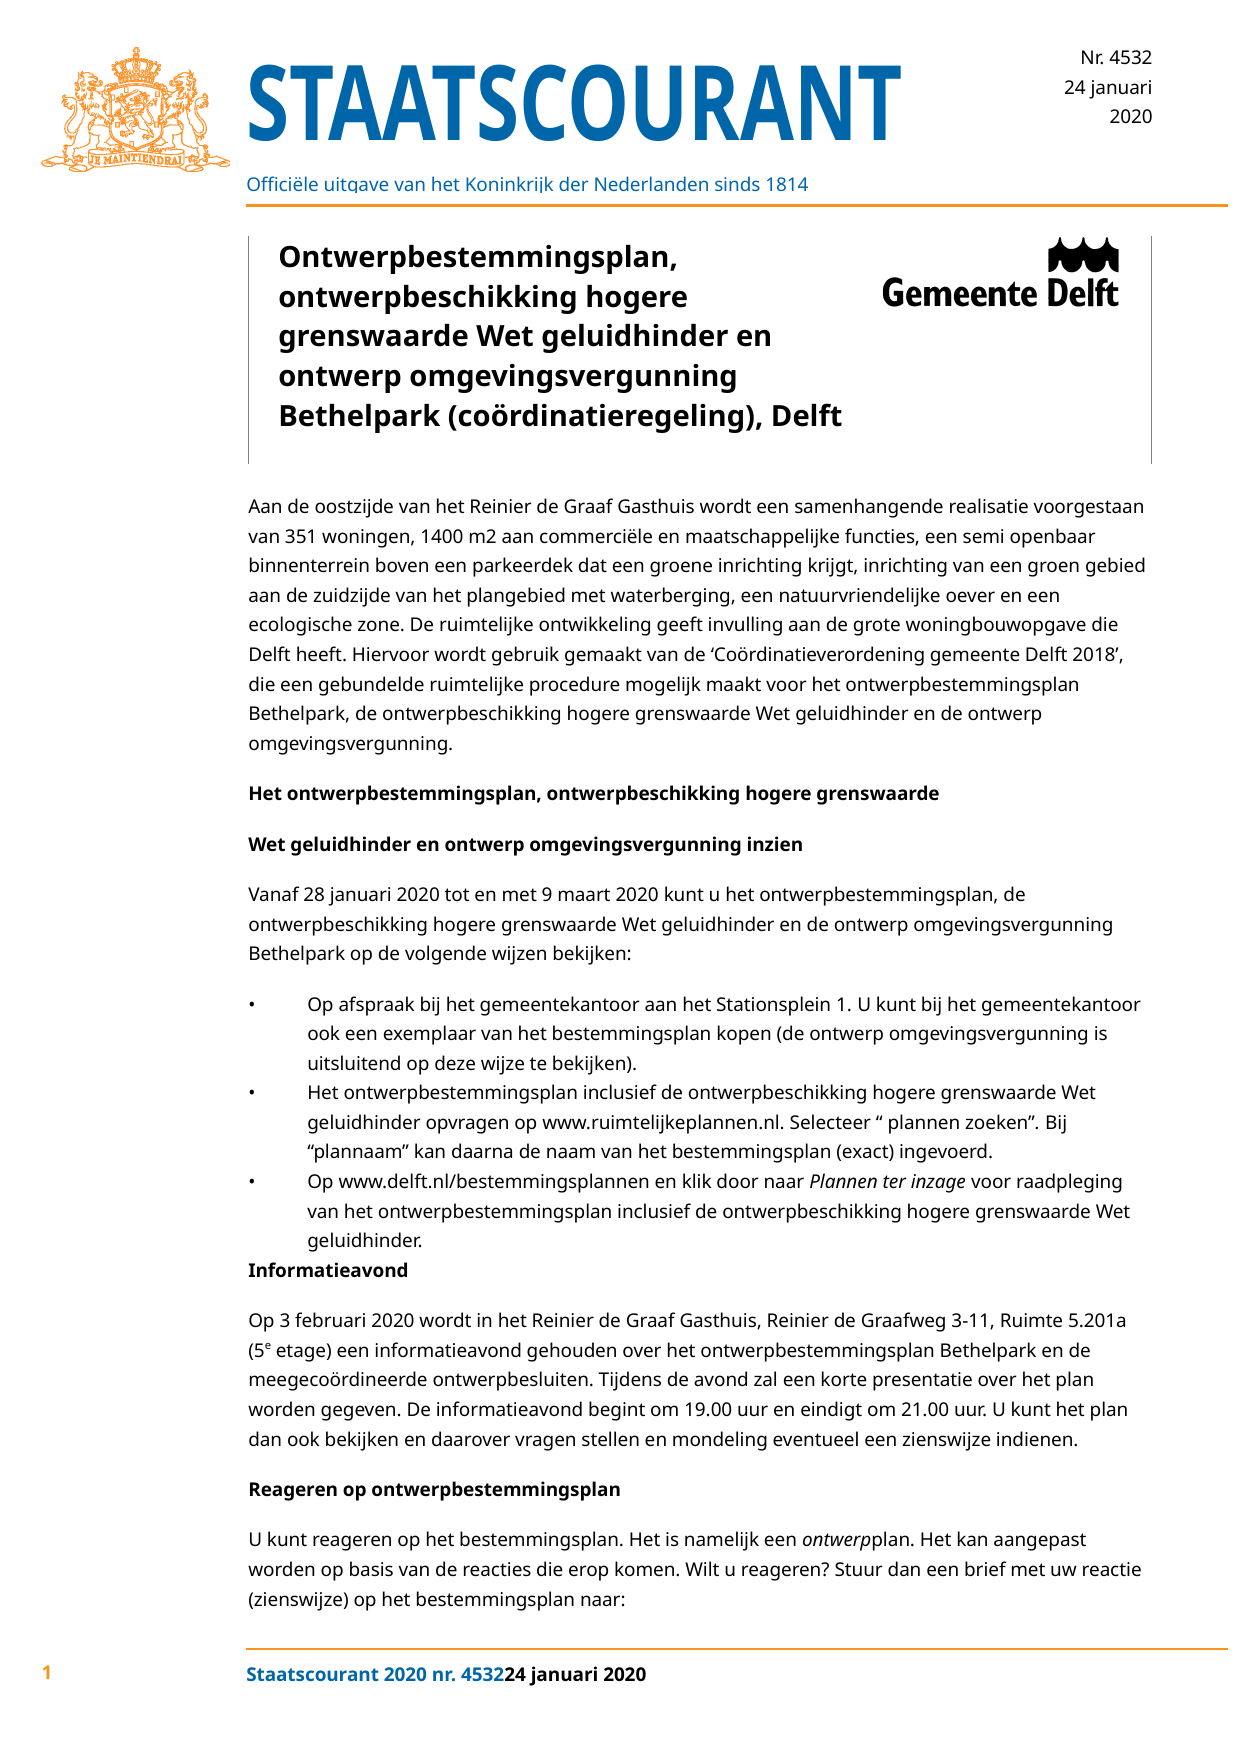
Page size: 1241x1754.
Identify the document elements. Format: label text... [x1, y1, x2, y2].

list Het ontwerpbestemmingsplan inclusief de ontwerpbeschikking hogere grenswaarde Wet geluidhinder opvragen op www.ruimtelijkeplannen.nl. Selecteer “ plannen zoeken”. Bij “plannaam” kan daarna de naam van het bestemmingsplan (exact) ingevoerd. [248, 1079, 1152, 1164]
text Vanaf 28 januari 2020 tot en met 9 maart 2020 kunt u het ontwerpbestemmingsplan, de ontwerpbeschikking hogere grenswaarde Wet geluidhinder en de ontwerp omgevingsvergunning Bethelpark op de volgende wijzen bekijken: [248, 881, 1152, 966]
text Informatieavond [248, 1257, 1152, 1283]
text Aan de oostzijde van het Reinier de Graaf Gasthuis wordt een samenhangende realisatie voorgestaan van 351 woningen, 1400 m2 aan commerciële en maatschappelijke functies, een semi openbaar binnenterrein boven een parkeerdek dat een groene inrichting krijgt, inrichting van een groen gebied aan de zuidzijde van het plangebied met waterberging, een natuurvriendelijke oever en een ecologische zone. De ruimtelijke ontwikkeling geeft invulling aan de grote woningbouwopgave die Delft heeft. Hiervoor wordt gebruik gemaakt van de ‘Coördinatieverordening gemeente Delft 2018’, die een gebundelde ruimtelijke procedure mogelijk maakt voor het ontwerpbestemmingsplan Bethelpark, de ontwerpbeschikking hogere grenswaarde Wet geluidhinder en de ontwerp omgevingsvergunning. [248, 493, 1152, 756]
list Op www.delft.nl/bestemmingsplannen en klik door naar Plannen ter inzage voor raadpleging van het ontwerpbestemmingsplan inclusief de ontwerpbeschikking hogere grenswaarde Wet geluidhinder. [248, 1168, 1152, 1253]
picture [882, 236, 1119, 309]
text U kunt reageren op het bestemmingsplan. Het is namelijk een ontwerpplan. Het kan aangepast worden op basis van de reacties die erop komen. Wilt u reageren? Stuur dan een brief met uw reactie (zienswijze) op het bestemmingsplan naar: [248, 1527, 1152, 1612]
picture [41, 47, 231, 172]
list Op afspraak bij het gemeentekantoor aan het Stationsplein 1. U kunt bij het gemeentekantoor ook een exemplaar van het bestemmingsplan kopen (de ontwerp omgevingsvergunning is uitsluitend op deze wijze te bekijken). [248, 991, 1152, 1076]
table_header [850, 236, 1151, 464]
text Op 3 februari 2020 wordt in het Reinier de Graaf Gasthuis, Reinier de Graafweg 3-11, Ruimte 5.201a (5e etage) een informatieavond gehouden over het ontwerpbestemmingsplan Bethelpark en de meegecoördineerde ontwerpbesluiten. Tijdens de avond zal een korte presentatie over het plan worden gegeven. De informatieavond begint om 19.00 uur en eindigt om 21.00 uur. U kunt het plan dan ook bekijken en daarover vragen stellen en mondeling eventueel een zienswijze indienen. [248, 1307, 1152, 1452]
table_header Ontwerpbestemmingsplan, ontwerpbeschikking hogere grenswaarde Wet geluidhinder en ontwerp omgevingsvergunning Bethelpark (coördinatieregeling), Delft [249, 236, 850, 464]
text Het ontwerpbestemmingsplan, ontwerpbeschikking hogere grenswaarde [248, 780, 1152, 806]
text Wet geluidhinder en ontwerp omgevingsvergunning inzien [248, 831, 1152, 857]
text Reageren op ontwerpbestemmingsplan [248, 1476, 1152, 1502]
